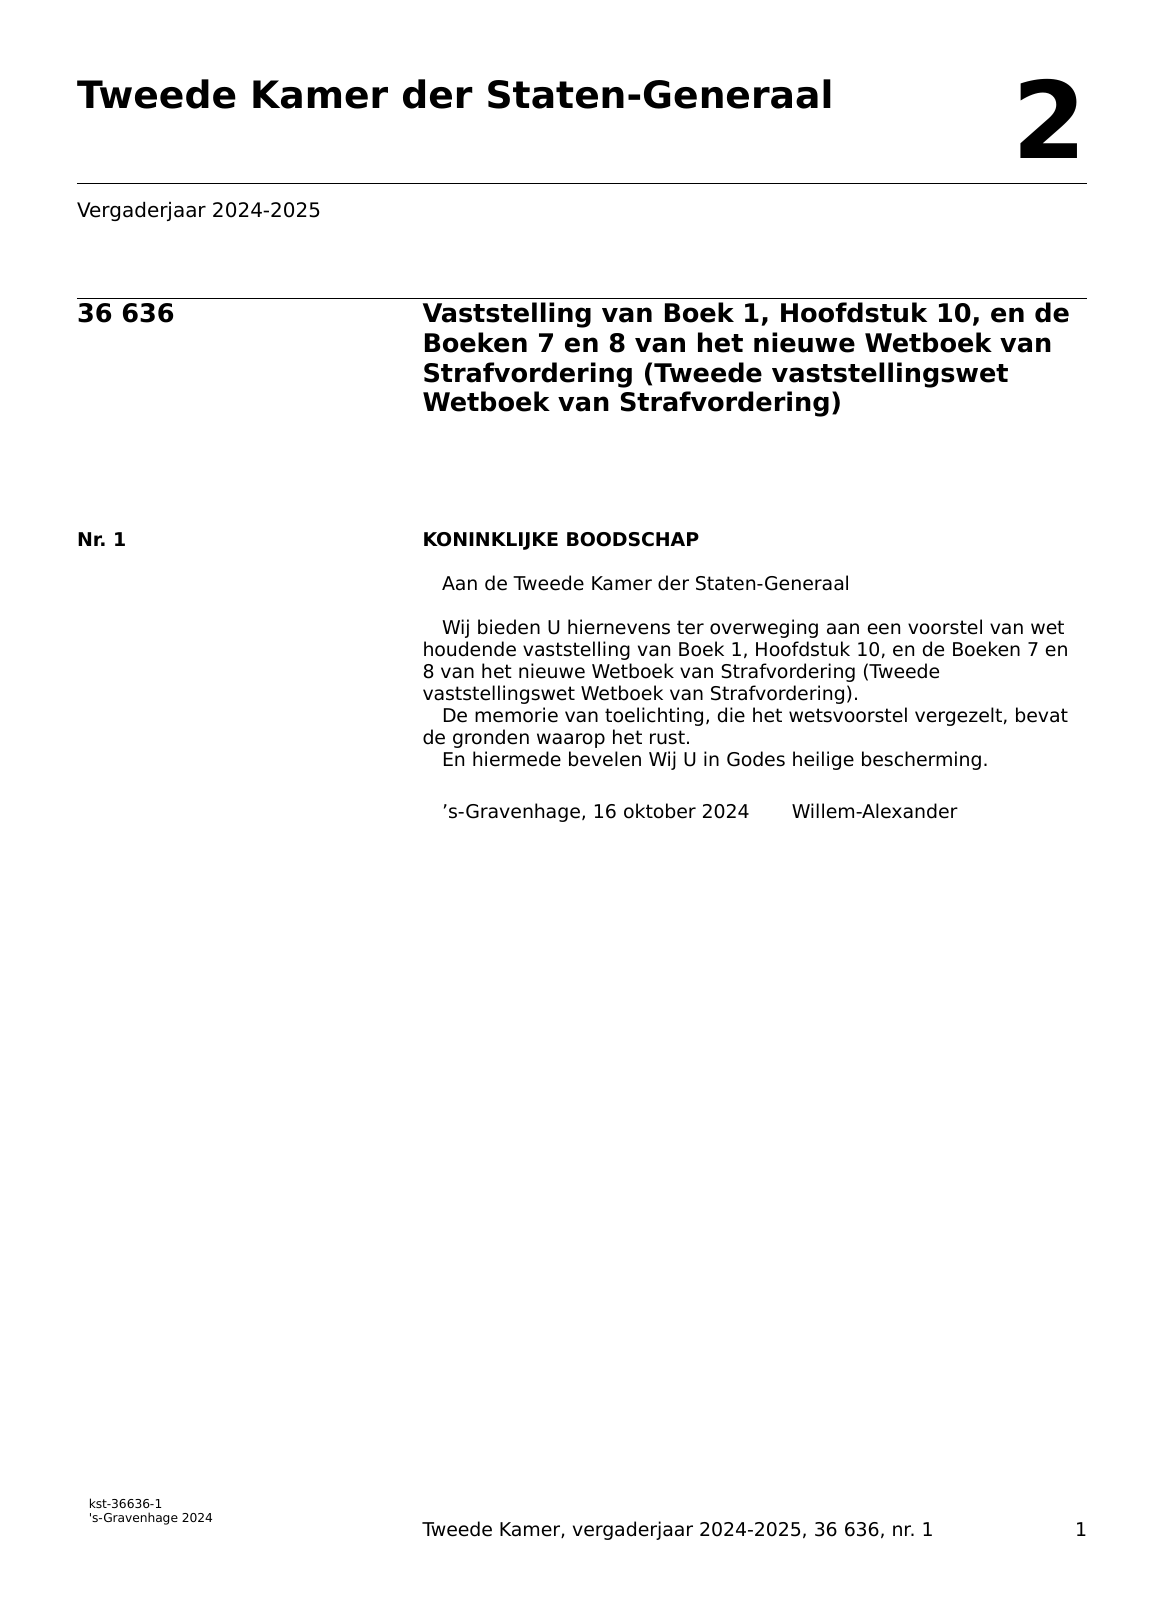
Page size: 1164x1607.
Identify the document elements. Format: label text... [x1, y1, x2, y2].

text De memorie van toelichting, die het wetsvoorstel vergezelt, bevat de gronden waarop het rust. [422, 705, 1087, 749]
text Wij bieden U hiernevens ter overweging aan een voorstel van wet houdende vaststelling van Boek 1, Hoofdstuk 10, en de Boeken 7 en 8 van het nieuwe Wetboek van Strafvordering (Tweede vaststellingswet Wetboek van Strafvordering). [422, 617, 1087, 705]
table_header 2 [886, 59, 1087, 183]
text kst-36636-1 [88, 1497, 323, 1511]
table_cell Vergaderjaar 2024-2025 [77, 184, 1087, 298]
text ’s-Gravenhage, 16 oktober 2024 Willem-Alexander [422, 801, 1087, 823]
text 's-Gravenhage 2024 [88, 1511, 323, 1525]
subtitle 36 636 Vaststelling van Boek 1, Hoofdstuk 10, en de Boeken 7 en 8 van het nieuwe Wetboek van Strafvordering (Tweede vaststellingswet Wetboek van Strafvordering) [77, 299, 1087, 418]
text Aan de Tweede Kamer der Staten-Generaal [422, 573, 1087, 595]
subtitle Nr. 1 KONINKLIJKE BOODSCHAP [77, 529, 1087, 551]
text En hiermede bevelen Wij U in Godes heilige bescherming. [422, 749, 1087, 771]
table_header Tweede Kamer der Staten-Generaal [77, 59, 886, 183]
